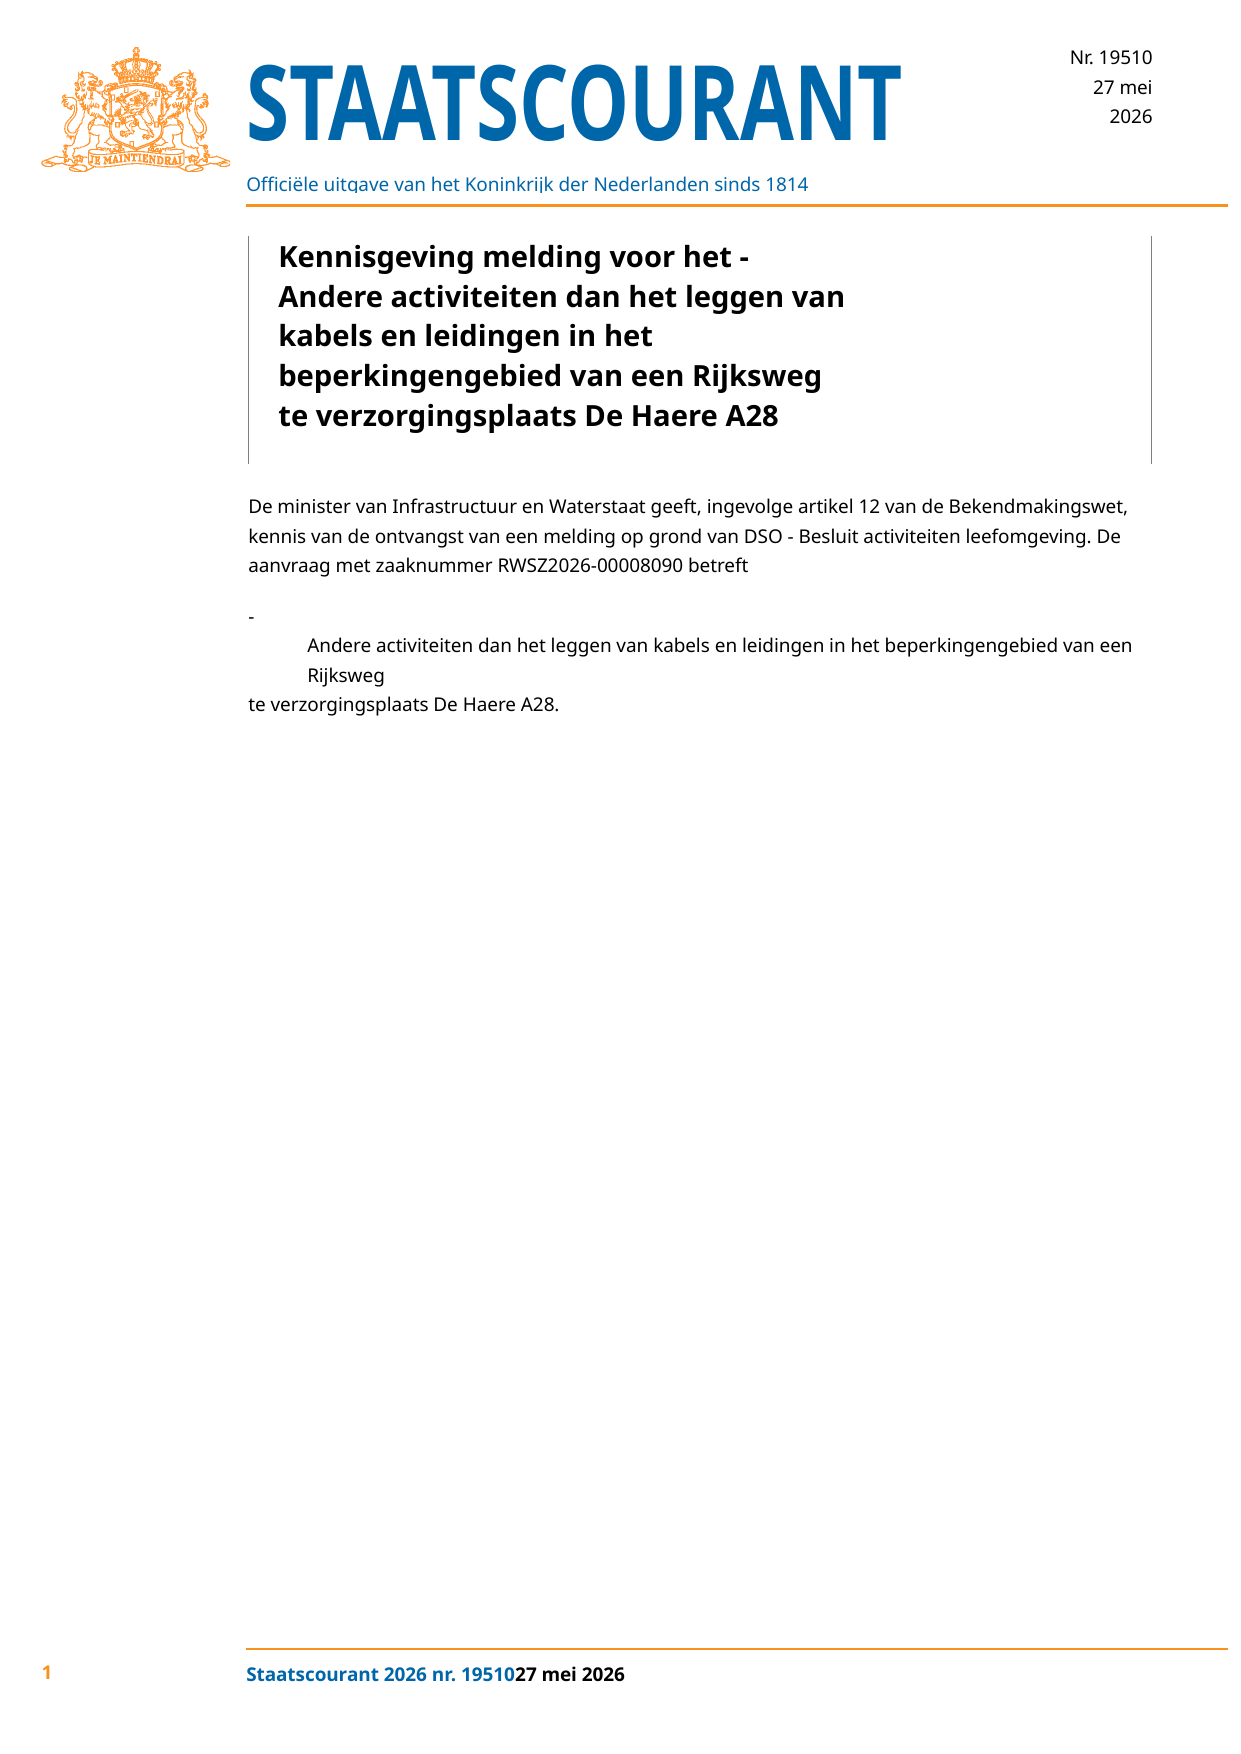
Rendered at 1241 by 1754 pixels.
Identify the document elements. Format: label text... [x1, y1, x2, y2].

picture [912, 236, 1090, 414]
table_header [850, 236, 912, 413]
table_header Kennisgeving melding voor het -Andere activiteiten dan het leggen van kabels en leidingen in het beperkingengebied van een Rijksweg te verzorgingsplaats De Haere A28 [249, 236, 850, 464]
text De minister van Infrastructuur en Waterstaat geeft, ingevolge artikel 12 van de Bekendmakingswet, kennis van de ontvangst van een melding op grond van DSO - Besluit activiteiten leefomgeving. De aanvraag met zaaknummer RWSZ2026-00008090 betreft [248, 493, 1152, 578]
text te verzorgingsplaats De Haere A28. [248, 692, 1152, 717]
list Andere activiteiten dan het leggen van kabels en leidingen in het beperkingengebied van een Rijksweg [248, 632, 1152, 688]
table_header [1090, 236, 1151, 413]
table_header [850, 414, 1151, 464]
picture [41, 47, 231, 172]
